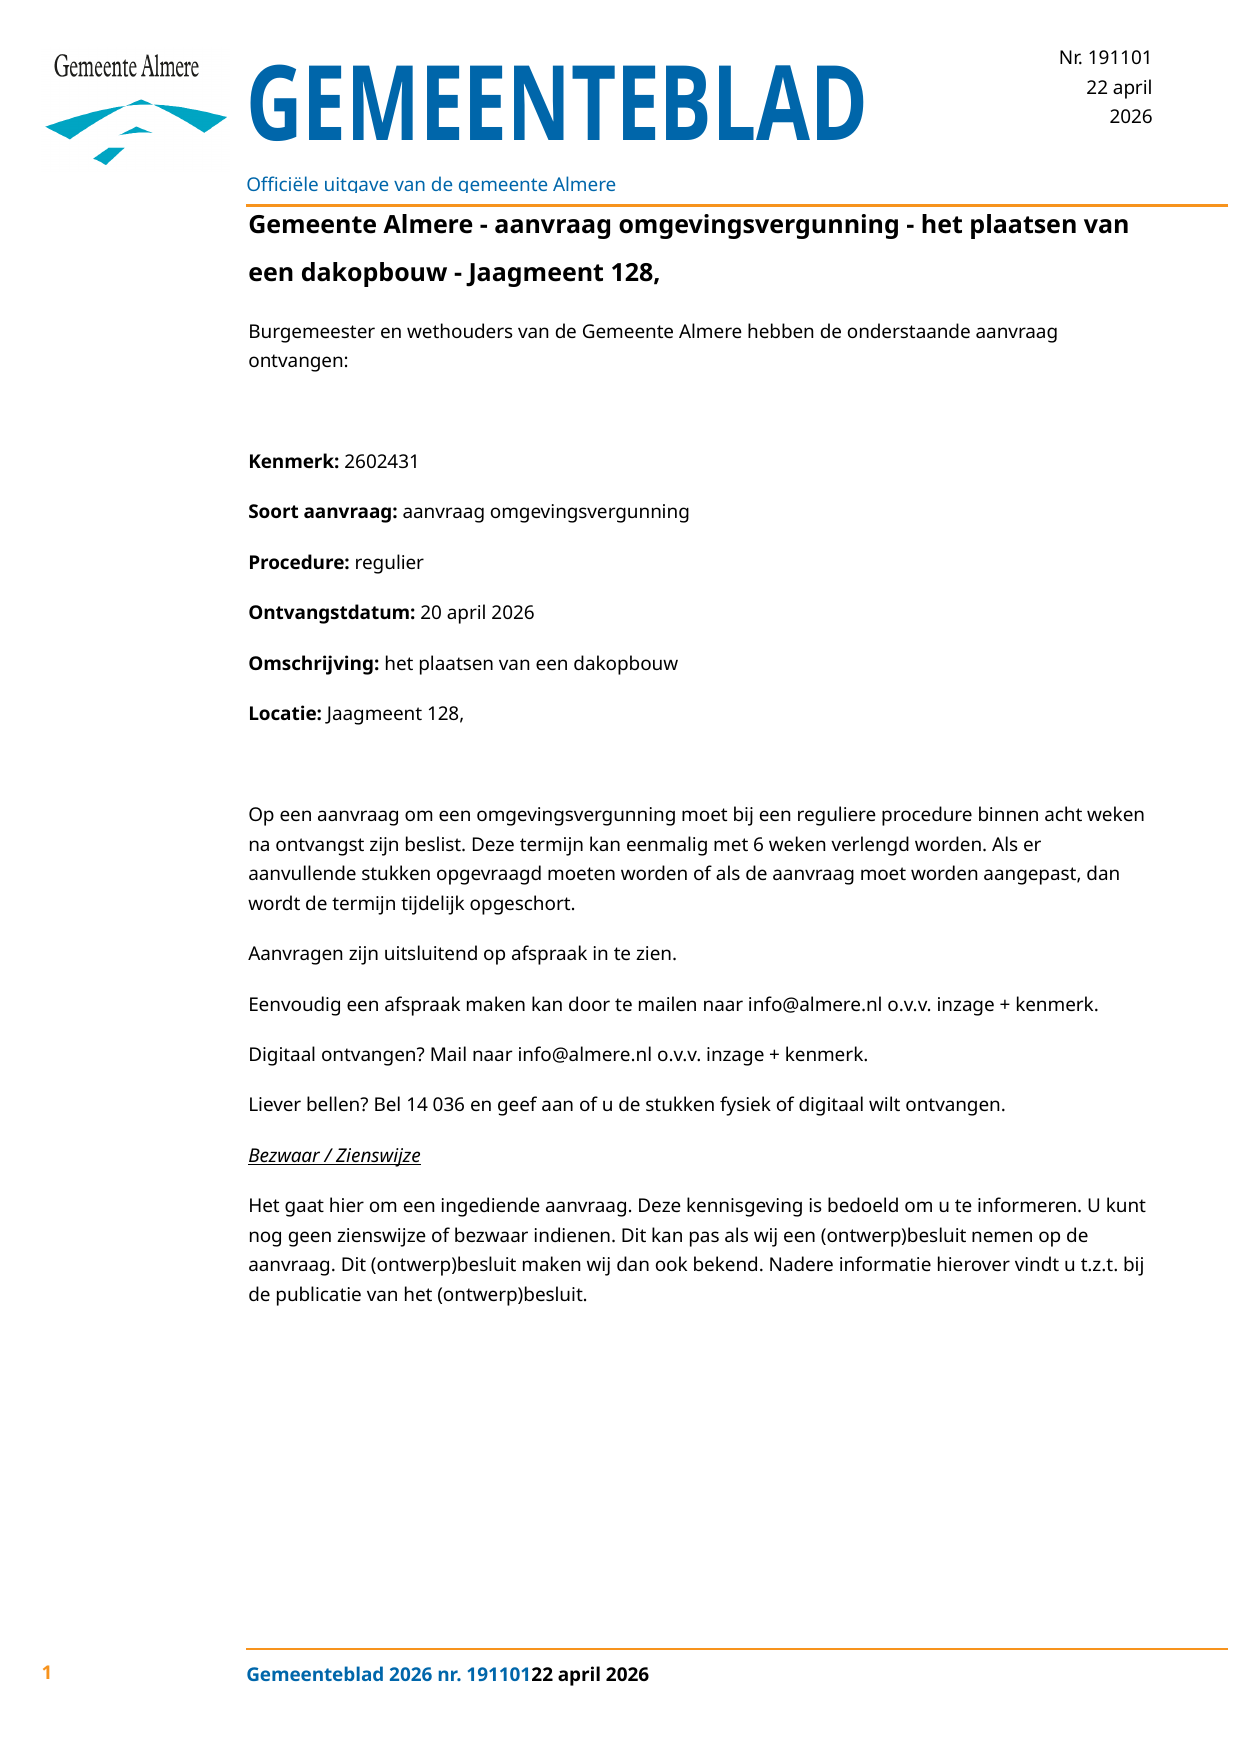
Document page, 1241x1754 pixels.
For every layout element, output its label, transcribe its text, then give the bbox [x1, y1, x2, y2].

text Eenvoudig een afspraak maken kan door te mailen naar info@almere.nl o.v.v. inzage + kenmerk. [248, 991, 1152, 1017]
text Locatie: Jaagmeent 128, [248, 700, 1152, 726]
text Bezwaar / Zienswijze [248, 1142, 1152, 1168]
text Gemeente Almere - aanvraag omgevingsvergunning - het plaatsen van een dakopbouw - Jaagmeent 128, [248, 207, 1152, 288]
text Digitaal ontvangen? Mail naar info@almere.nl o.v.v. inzage + kenmerk. [248, 1041, 1152, 1067]
text Procedure: regulier [248, 549, 1152, 575]
text Omschrijving: het plaatsen van een dakopbouw [248, 650, 1152, 676]
text Het gaat hier om een ingediende aanvraag. Deze kennisgeving is bedoeld om u te informeren. U kunt nog geen zienswijze of bezwaar indienen. Dit kan pas als wij een (ontwerp)besluit nemen op de aanvraag. Dit (ontwerp)besluit maken wij dan ook bekend. Nadere informatie hierover vindt u t.z.t. bij de publicatie van het (ontwerp)besluit. [248, 1192, 1152, 1307]
text Liever bellen? Bel 14 036 en geef aan of u de stukken fysiek of digitaal wilt ontvangen. [248, 1092, 1152, 1117]
text Aanvragen zijn uitsluitend op afspraak in te zien. [248, 940, 1152, 966]
text Burgemeester en wethouders van de Gemeente Almere hebben de onderstaande aanvraag ontvangen: [248, 318, 1152, 373]
text Kenmerk: 2602431 [248, 448, 1152, 474]
text Op een aanvraag om een omgevingsvergunning moet bij een reguliere procedure binnen acht weken na ontvangst zijn beslist. Deze termijn kan eenmalig met 6 weken verlengd worden. Als er aanvullende stukken opgevraagd moeten worden of als de aanvraag moet worden aangepast, dan wordt de termijn tijdelijk opgeschort. [248, 801, 1152, 916]
text Soort aanvraag: aanvraag omgevingsvergunning [248, 499, 1152, 524]
picture [41, 47, 231, 172]
text Ontvangstdatum: 20 april 2026 [248, 599, 1152, 625]
